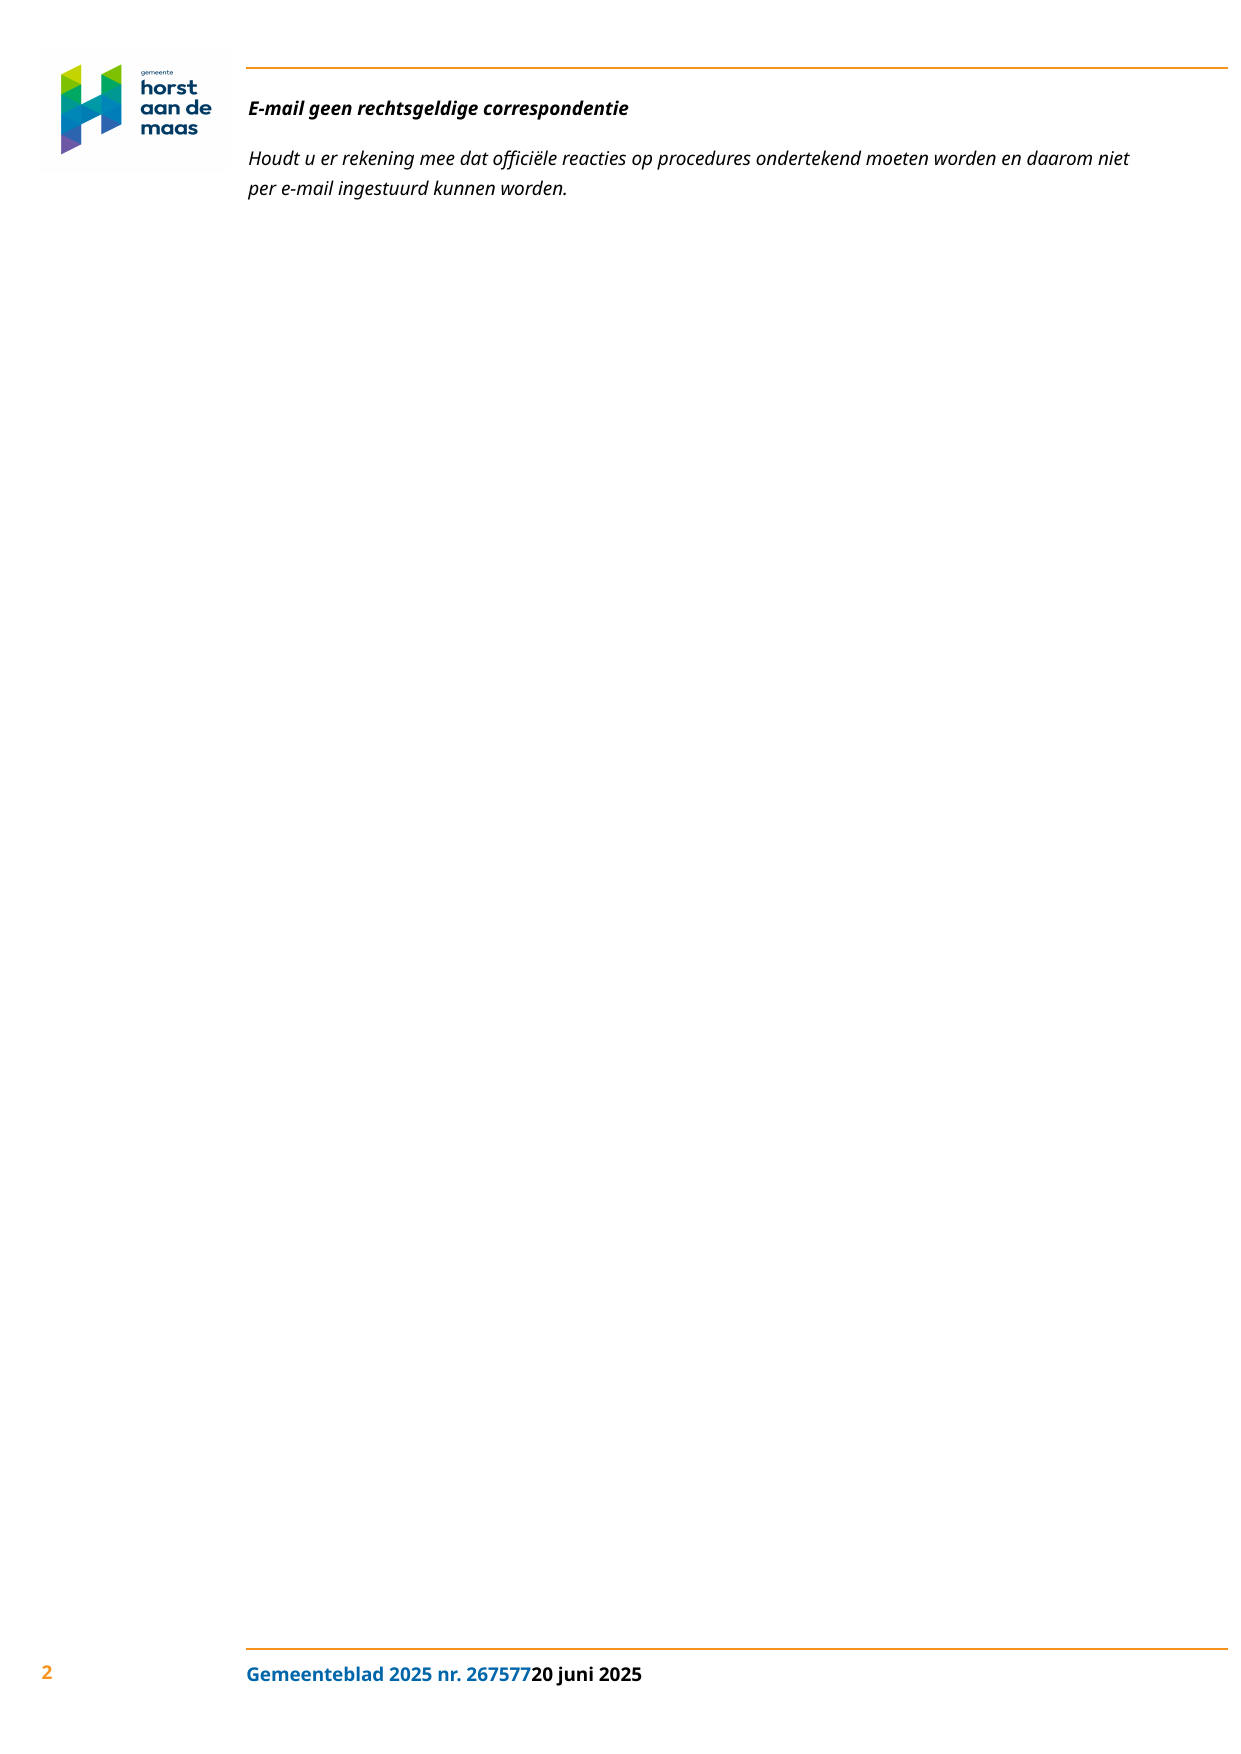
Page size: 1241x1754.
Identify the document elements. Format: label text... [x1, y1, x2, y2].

text E-mail geen rechtsgeldige correspondentie [248, 95, 1152, 121]
picture [41, 47, 231, 172]
text Houdt u er rekening mee dat officiële reacties op procedures ondertekend moeten worden en daarom niet per e-mail ingestuurd kunnen worden. [248, 145, 1152, 201]
